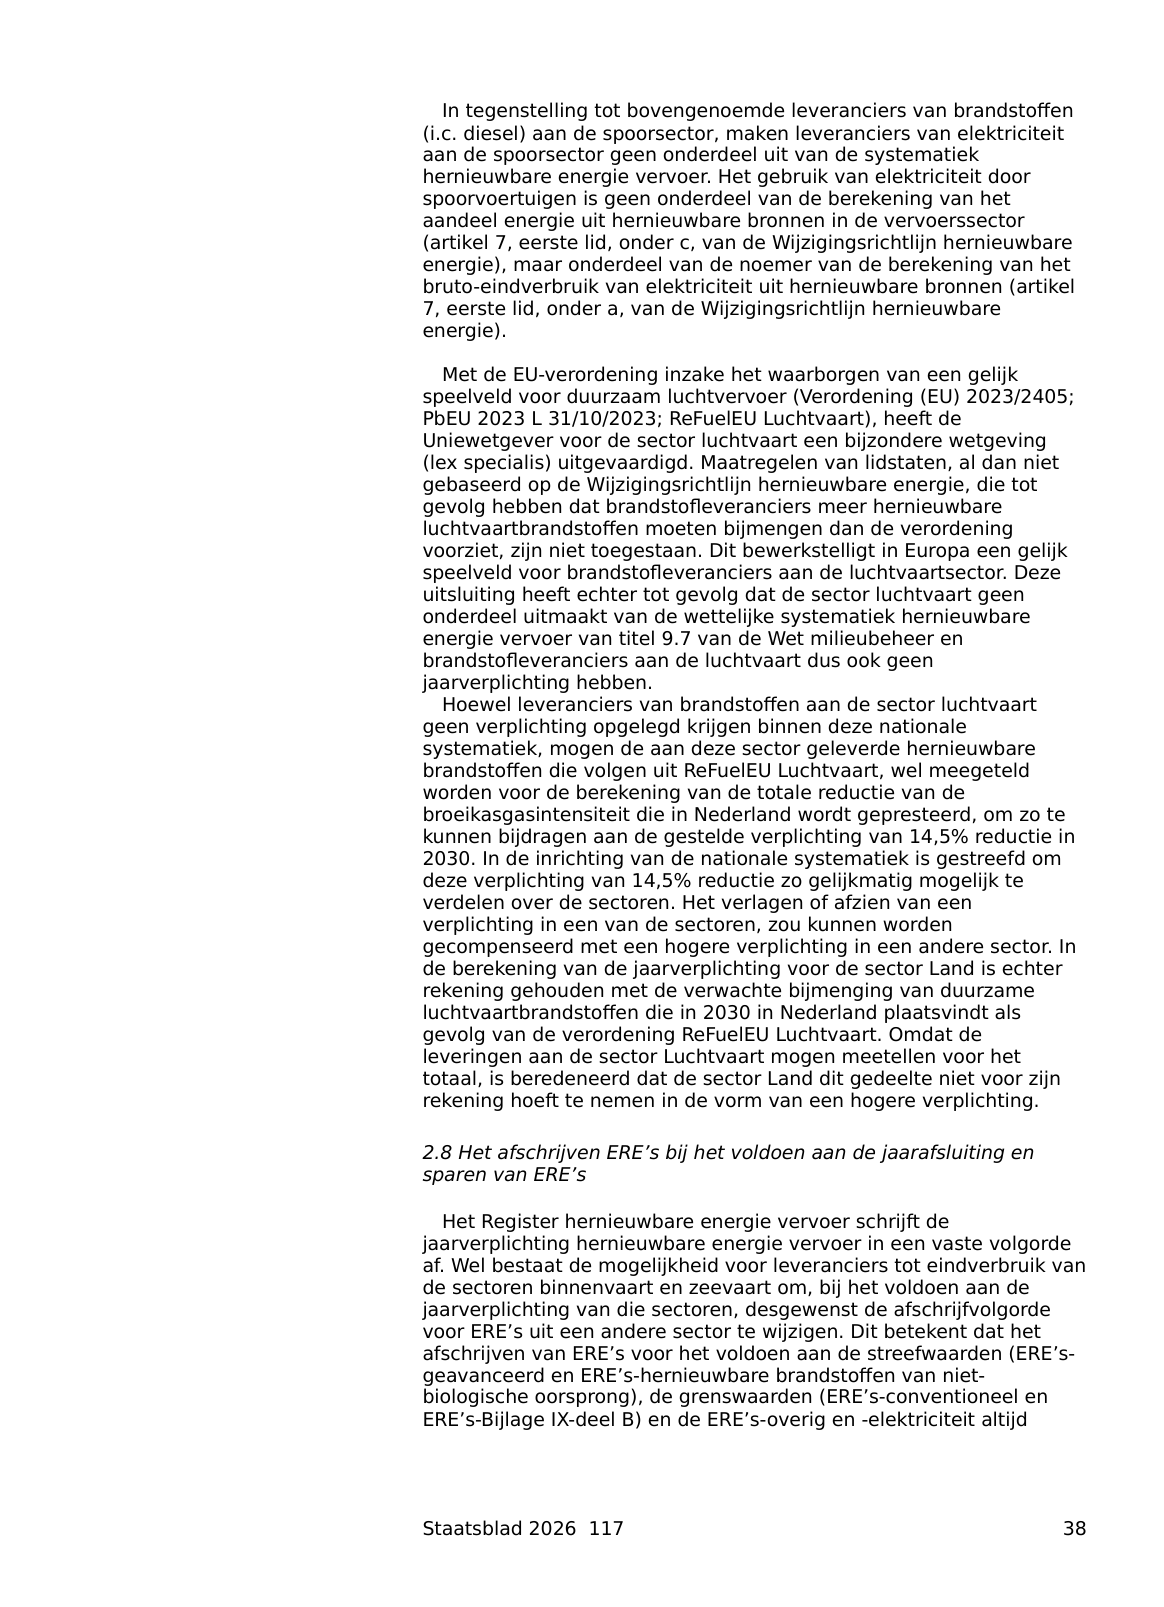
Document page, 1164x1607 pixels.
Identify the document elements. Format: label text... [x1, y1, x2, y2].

text Hoewel leveranciers van brandstoffen aan de sector luchtvaart geen verplichting opgelegd krijgen binnen deze nationale systematiek, mogen de aan deze sector geleverde hernieuwbare brandstoffen die volgen uit ReFuelEU Luchtvaart, wel meegeteld worden voor de berekening van de totale reductie van de broeikasgasintensiteit die in Nederland wordt gepresteerd, om zo te kunnen bijdragen aan de gestelde verplichting van 14,5% reductie in 2030. In de inrichting van de nationale systematiek is gestreefd om deze verplichting van 14,5% reductie zo gelijkmatig mogelijk te verdelen over de sectoren. Het verlagen of afzien van een verplichting in een van de sectoren, zou kunnen worden gecompenseerd met een hogere verplichting in een andere sector. In de berekening van de jaarverplichting voor de sector Land is echter rekening gehouden met de verwachte bijmenging van duurzame luchtvaartbrandstoffen die in 2030 in Nederland plaatsvindt als gevolg van de verordening ReFuelEU Luchtvaart. Omdat de leveringen aan de sector Luchtvaart mogen meetellen voor het totaal, is beredeneerd dat de sector Land dit gedeelte niet voor zijn rekening hoeft te nemen in de vorm van een hogere verplichting. [422, 694, 1087, 1112]
text Met de EU-verordening inzake het waarborgen van een gelijk speelveld voor duurzaam luchtvervoer (Verordening (EU) 2023/2405; PbEU 2023 L 31/10/2023; ReFuelEU Luchtvaart), heeft de Uniewetgever voor de sector luchtvaart een bijzondere wetgeving (lex specialis) uitgevaardigd. Maatregelen van lidstaten, al dan niet gebaseerd op de Wijzigingsrichtlijn hernieuwbare energie, die tot gevolg hebben dat brandstofleveranciers meer hernieuwbare luchtvaartbrandstoffen moeten bijmengen dan de verordening voorziet, zijn niet toegestaan. Dit bewerkstelligt in Europa een gelijk speelveld voor brandstofleveranciers aan de luchtvaartsector. Deze uitsluiting heeft echter tot gevolg dat de sector luchtvaart geen onderdeel uitmaakt van de wettelijke systematiek hernieuwbare energie vervoer van titel 9.7 van de Wet milieubeheer en brandstofleveranciers aan de luchtvaart dus ook geen jaarverplichting hebben. [422, 364, 1087, 694]
text In tegenstelling tot bovengenoemde leveranciers van brandstoffen (i.c. diesel) aan de spoorsector, maken leveranciers van elektriciteit aan de spoorsector geen onderdeel uit van de systematiek hernieuwbare energie vervoer. Het gebruik van elektriciteit door spoorvoertuigen is geen onderdeel van de berekening van het aandeel energie uit hernieuwbare bronnen in de vervoerssector (artikel 7, eerste lid, onder c, van de Wijzigingsrichtlijn hernieuwbare energie), maar onderdeel van de noemer van de berekening van het bruto-eindverbruik van elektriciteit uit hernieuwbare bronnen (artikel 7, eerste lid, onder a, van de Wijzigingsrichtlijn hernieuwbare energie). [422, 100, 1087, 342]
subtitle 2.8 Het afschrijven ERE’s bij het voldoen aan de jaarafsluiting en sparen van ERE’s [422, 1142, 1087, 1186]
text Het Register hernieuwbare energie vervoer schrijft de jaarverplichting hernieuwbare energie vervoer in een vaste volgorde af. Wel bestaat de mogelijkheid voor leveranciers tot eindverbruik van de sectoren binnenvaart en zeevaart om, bij het voldoen aan de jaarverplichting van die sectoren, desgewenst de afschrijfvolgorde voor ERE’s uit een andere sector te wijzigen. Dit betekent dat het afschrijven van ERE’s voor het voldoen aan de streefwaarden (ERE’s-geavanceerd en ERE’s-hernieuwbare brandstoffen van niet-biologische oorsprong), de grenswaarden (ERE’s-conventioneel en ERE’s-Bijlage IX-deel B) en de ERE’s-overig en -elektriciteit altijd [422, 1211, 1087, 1430]
